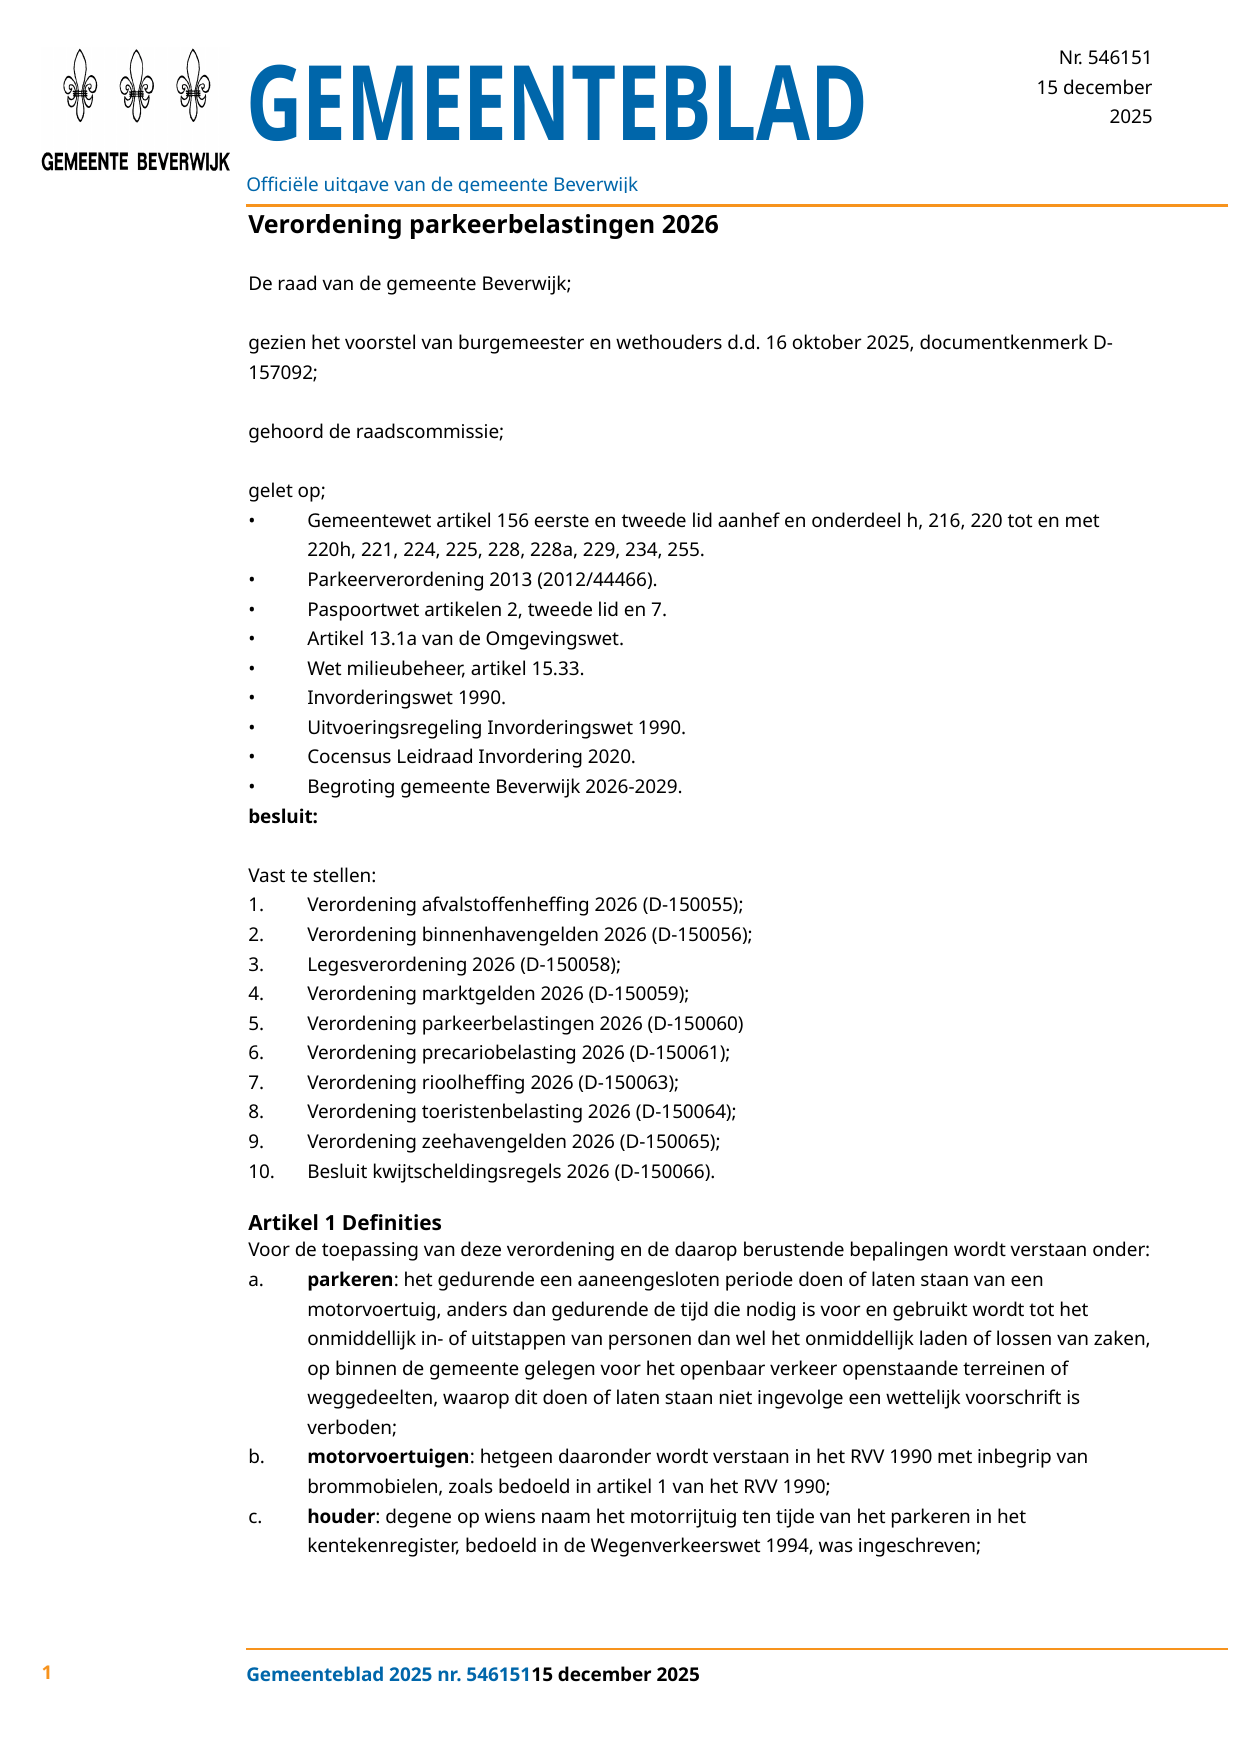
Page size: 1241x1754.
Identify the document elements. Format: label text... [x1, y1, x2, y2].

list Verordening precariobelasting 2026 (D-150061); [248, 1039, 1152, 1065]
list Verordening marktgelden 2026 (D-150059); [248, 980, 1152, 1006]
text besluit: [248, 803, 1152, 828]
list Cocensus Leidraad Invordering 2020. [248, 744, 1152, 769]
list Verordening binnenhavengelden 2026 (D-150056); [248, 921, 1152, 947]
text gehoord de raadscommissie; [248, 418, 1152, 444]
text Voor de toepassing van deze verordening en de daarop berustende bepalingen wordt verstaan onder: [248, 1237, 1152, 1262]
list Besluit kwijtscheldingsregels 2026 (D-150066). [248, 1158, 1152, 1183]
list Invorderingswet 1990. [248, 684, 1152, 710]
text gezien het voorstel van burgemeester en wethouders d.d. 16 oktober 2025, documentkenmerk D-157092; [248, 329, 1152, 385]
list Verordening afvalstoffenheffing 2026 (D-150055); [248, 892, 1152, 917]
list Verordening zeehavengelden 2026 (D-150065); [248, 1128, 1152, 1154]
text Verordening parkeerbelastingen 2026 [248, 207, 1152, 241]
list Paspoortwet artikelen 2, tweede lid en 7. [248, 596, 1152, 621]
list Artikel 13.1a van de Omgevingswet. [248, 625, 1152, 651]
list motorvoertuigen: hetgeen daaronder wordt verstaan in het RVV 1990 met inbegrip van brommobielen, zoals bedoeld in artikel 1 van het RVV 1990; [248, 1444, 1152, 1499]
text Artikel 1 Definities [248, 1208, 1152, 1237]
text De raad van de gemeente Beverwijk; [248, 270, 1152, 296]
picture [41, 47, 231, 172]
list Parkeerverordening 2013 (2012/44466). [248, 566, 1152, 592]
list parkeren: het gedurende een aaneengesloten periode doen of laten staan van een motorvoertuig, anders dan gedurende de tijd die nodig is voor en gebruikt wordt tot het onmiddellijk in- of uitstappen van personen dan wel het onmiddellijk laden of lossen van zaken, op binnen de gemeente gelegen voor het openbaar verkeer openstaande terreinen of weggedeelten, waarop dit doen of laten staan niet ingevolge een wettelijk voorschrift is verboden; [248, 1266, 1152, 1440]
text gelet op; [248, 477, 1152, 503]
list Verordening toeristenbelasting 2026 (D-150064); [248, 1099, 1152, 1124]
list Wet milieubeheer, artikel 15.33. [248, 655, 1152, 681]
list Legesverordening 2026 (D-150058); [248, 951, 1152, 976]
list Begroting gemeente Beverwijk 2026-2029. [248, 773, 1152, 799]
list Verordening rioolheffing 2026 (D-150063); [248, 1069, 1152, 1095]
text Vast te stellen: [248, 862, 1152, 888]
list houder: degene op wiens naam het motorrijtuig ten tijde van het parkeren in het kentekenregister, bedoeld in de Wegenverkeerswet 1994, was ingeschreven; [248, 1503, 1152, 1558]
list Verordening parkeerbelastingen 2026 (D-150060) [248, 1010, 1152, 1036]
list Uitvoeringsregeling Invorderingswet 1990. [248, 714, 1152, 740]
list Gemeentewet artikel 156 eerste en tweede lid aanhef en onderdeel h, 216, 220 tot en met 220h, 221, 224, 225, 228, 228a, 229, 234, 255. [248, 507, 1152, 562]
